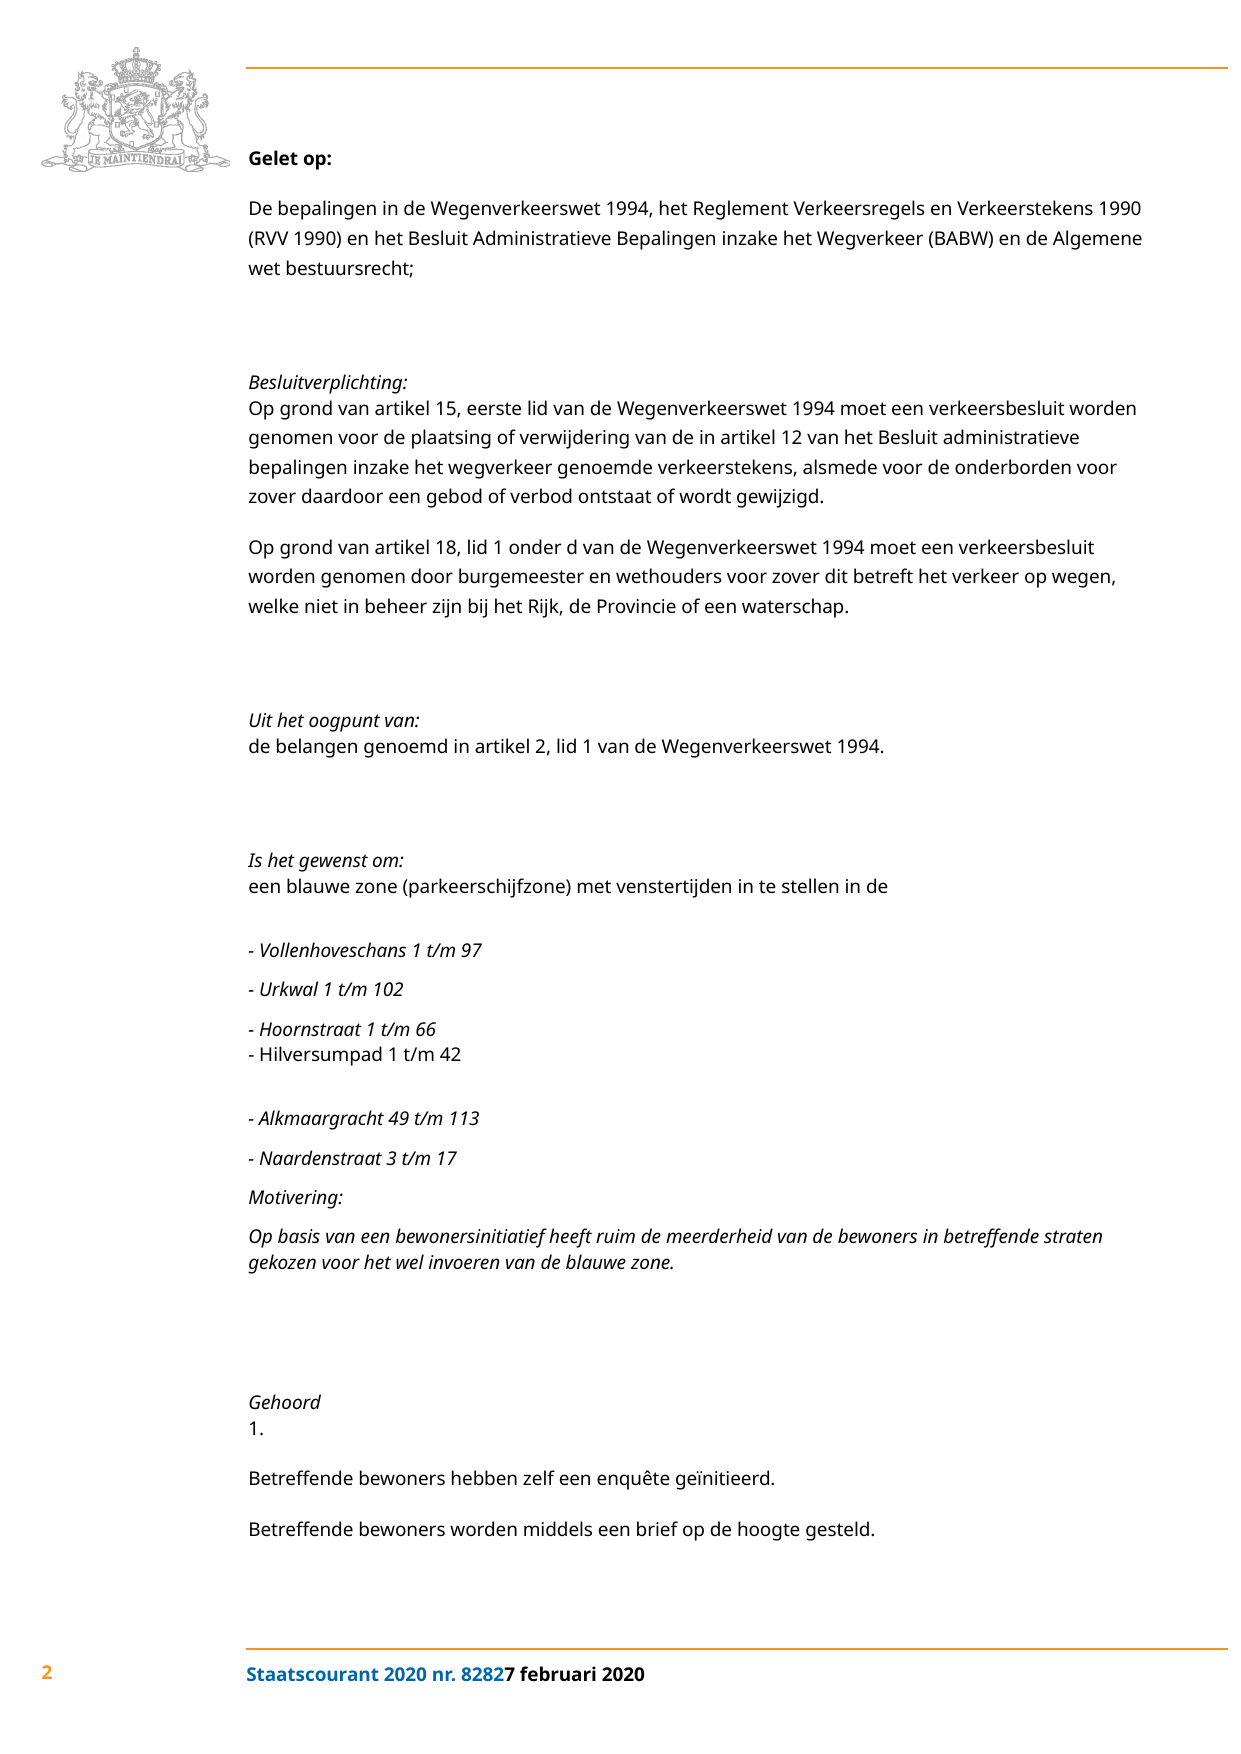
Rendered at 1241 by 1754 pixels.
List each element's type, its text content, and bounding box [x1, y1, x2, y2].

text een blauwe zone (parkeerschijfzone) met venstertijden in te stellen in de [248, 873, 1152, 899]
text - Hilversumpad 1 t/m 42 [248, 1042, 1152, 1067]
text Is het gewenst om: [248, 848, 1152, 873]
text Betreffende bewoners worden middels een brief op de hoogte gesteld. [248, 1516, 1152, 1542]
text Betreffende bewoners hebben zelf een enquête geïnitieerd. [248, 1465, 1152, 1491]
text Gehoord [248, 1389, 1152, 1415]
text De bepalingen in de Wegenverkeerswet 1994, het Reglement Verkeersregels en Verkeerstekens 1990 (RVV 1990) en het Besluit Administratieve Bepalingen inzake het Wegverkeer (BABW) en de Algemene wet bestuursrecht; [248, 196, 1152, 281]
text Op grond van artikel 15, eerste lid van de Wegenverkeerswet 1994 moet een verkeersbesluit worden genomen voor de plaatsing of verwijdering van de in artikel 12 van het Besluit administratieve bepalingen inzake het wegverkeer genoemde verkeerstekens, alsmede voor de onderborden voor zover daardoor een gebod of verbod ontstaat of wordt gewijzigd. [248, 395, 1152, 509]
text de belangen genoemd in artikel 2, lid 1 van de Wegenverkeerswet 1994. [248, 733, 1152, 759]
text Motivering: [248, 1184, 1152, 1210]
text - Vollenhoveschans 1 t/m 97 [248, 937, 1152, 963]
text Op grond van artikel 18, lid 1 onder d van de Wegenverkeerswet 1994 moet een verkeersbesluit worden genomen door burgemeester en wethouders voor zover dit betreft het verkeer op wegen, welke niet in beheer zijn bij het Rijk, de Provincie of een waterschap. [248, 534, 1152, 619]
text Gelet op: [248, 145, 1152, 171]
text Besluitverplichting: [248, 369, 1152, 395]
text - Hoornstraat 1 t/m 66 [248, 1016, 1152, 1042]
text Op basis van een bewonersinitiatief heeft ruim de meerderheid van de bewoners in betreffende straten gekozen voor het wel invoeren van de blauwe zone. [248, 1223, 1152, 1275]
text - Naardenstraat 3 t/m 17 [248, 1145, 1152, 1171]
text - Urkwal 1 t/m 102 [248, 977, 1152, 1002]
text - Alkmaargracht 49 t/m 113 [248, 1106, 1152, 1131]
text 1. [248, 1415, 1152, 1441]
picture [41, 47, 231, 172]
text Uit het oogpunt van: [248, 708, 1152, 733]
